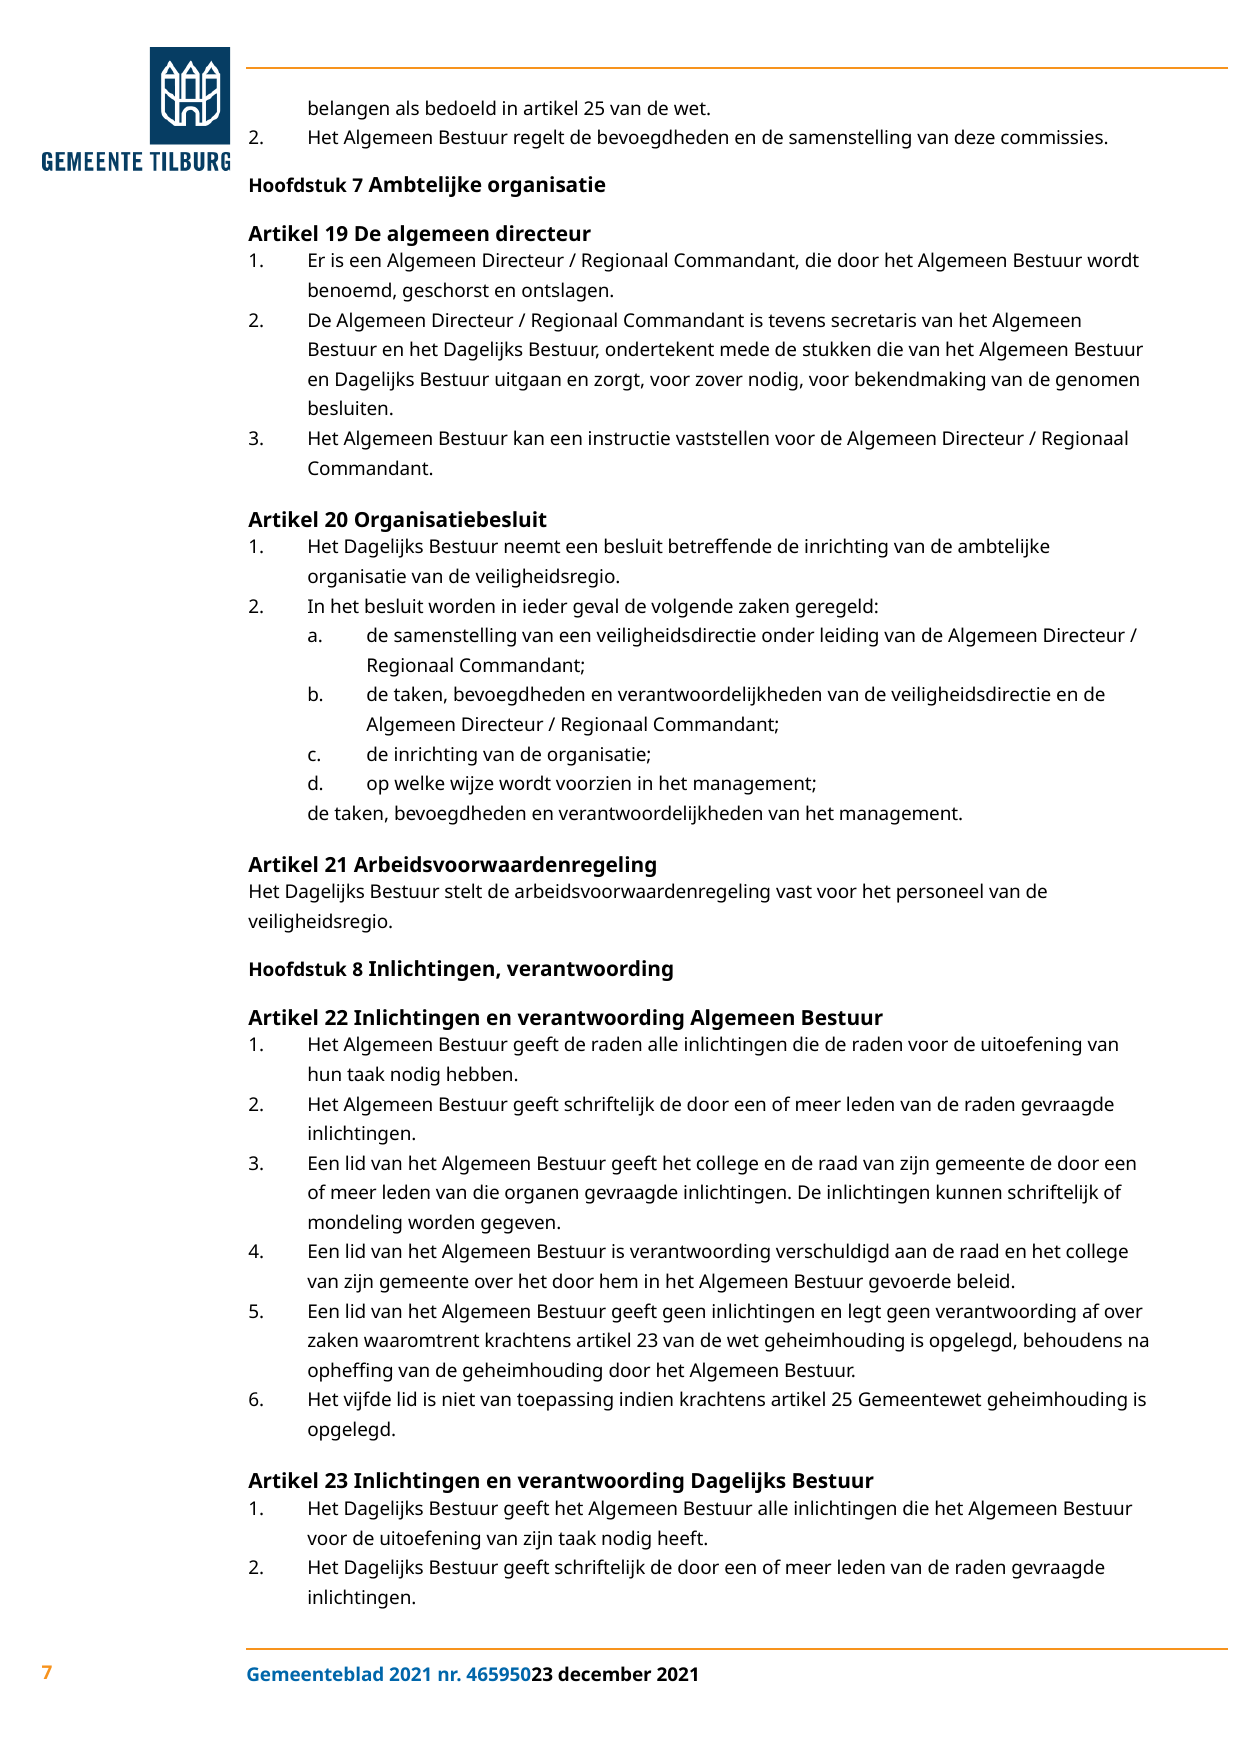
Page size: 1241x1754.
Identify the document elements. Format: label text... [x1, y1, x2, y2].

list Een lid van het Algemeen Bestuur geeft geen inlichtingen en legt geen verantwoording af over zaken waaromtrent krachtens artikel 23 van de wet geheimhouding is opgelegd, behoudens na opheffing van de geheimhouding door het Algemeen Bestuur. [248, 1298, 1152, 1383]
list Een lid van het Algemeen Bestuur is verantwoording verschuldigd aan de raad en het college van zijn gemeente over het door hem in het Algemeen Bestuur gevoerde beleid. [248, 1239, 1152, 1294]
text Artikel 19 De algemeen directeur [248, 219, 1152, 248]
text Artikel 20 Organisatiebesluit [248, 505, 1152, 534]
text Artikel 23 Inlichtingen en verantwoording Dagelijks Bestuur [248, 1467, 1152, 1495]
list Het Dagelijks Bestuur geeft het Algemeen Bestuur alle inlichtingen die het Algemeen Bestuur voor de uitoefening van zijn taak nodig heeft. [248, 1495, 1152, 1550]
list Het Dagelijks Bestuur neemt een besluit betreffende de inrichting van de ambtelijke organisatie van de veiligheidsregio. [248, 534, 1152, 589]
list Het Algemeen Bestuur geeft de raden alle inlichtingen die de raden voor de uitoefening van hun taak nodig hebben. [248, 1032, 1152, 1087]
list de taken, bevoegdheden en verantwoordelijkheden van het management. [248, 800, 1152, 826]
text Hoofdstuk 7 Ambtelijke organisatie [248, 170, 1152, 198]
list Een lid van het Algemeen Bestuur geeft het college en de raad van zijn gemeente de door een of meer leden van die organen gevraagde inlichtingen. De inlichtingen kunnen schriftelijk of mondeling worden gegeven. [248, 1150, 1152, 1235]
list Het vijfde lid is niet van toepassing indien krachtens artikel 25 Gemeentewet geheimhouding is opgelegd. [248, 1387, 1152, 1442]
list Het Algemeen Bestuur geeft schriftelijk de door een of meer leden van de raden gevraagde inlichtingen. [248, 1091, 1152, 1146]
list op welke wijze wordt voorzien in het management; [307, 770, 1152, 796]
list De Algemeen Directeur / Regionaal Commandant is tevens secretaris van het Algemeen Bestuur en het Dagelijks Bestuur, ondertekent mede de stukken die van het Algemeen Bestuur en Dagelijks Bestuur uitgaan en zorgt, voor zover nodig, voor bekendmaking van de genomen besluiten. [248, 307, 1152, 421]
text Het Dagelijks Bestuur stelt de arbeidsvoorwaardenregeling vast voor het personeel van de veiligheidsregio. [248, 879, 1152, 934]
list de samenstelling van een veiligheidsdirectie onder leiding van de Algemeen Directeur / Regionaal Commandant; [307, 622, 1152, 678]
text Hoofdstuk 8 Inlichtingen, verantwoording [248, 954, 1152, 982]
text Artikel 22 Inlichtingen en verantwoording Algemeen Bestuur [248, 1003, 1152, 1032]
list Het Algemeen Bestuur regelt de bevoegdheden en de samenstelling van deze commissies. [248, 124, 1152, 150]
list de inrichting van de organisatie; [307, 741, 1152, 766]
list In het besluit worden in ieder geval de volgende zaken geregeld: [248, 593, 1152, 618]
list Er is een Algemeen Directeur / Regionaal Commandant, die door het Algemeen Bestuur wordt benoemd, geschorst en ontslagen. [248, 248, 1152, 303]
list Het Dagelijks Bestuur geeft schriftelijk de door een of meer leden van de raden gevraagde inlichtingen. [248, 1554, 1152, 1609]
list de taken, bevoegdheden en verantwoordelijkheden van de veiligheidsdirectie en de Algemeen Directeur / Regionaal Commandant; [307, 682, 1152, 737]
picture [41, 47, 231, 172]
list belangen als bedoeld in artikel 25 van de wet. [248, 95, 1152, 121]
list Het Algemeen Bestuur kan een instructie vaststellen voor de Algemeen Directeur / Regionaal Commandant. [248, 425, 1152, 481]
text Artikel 21 Arbeidsvoorwaardenregeling [248, 850, 1152, 879]
